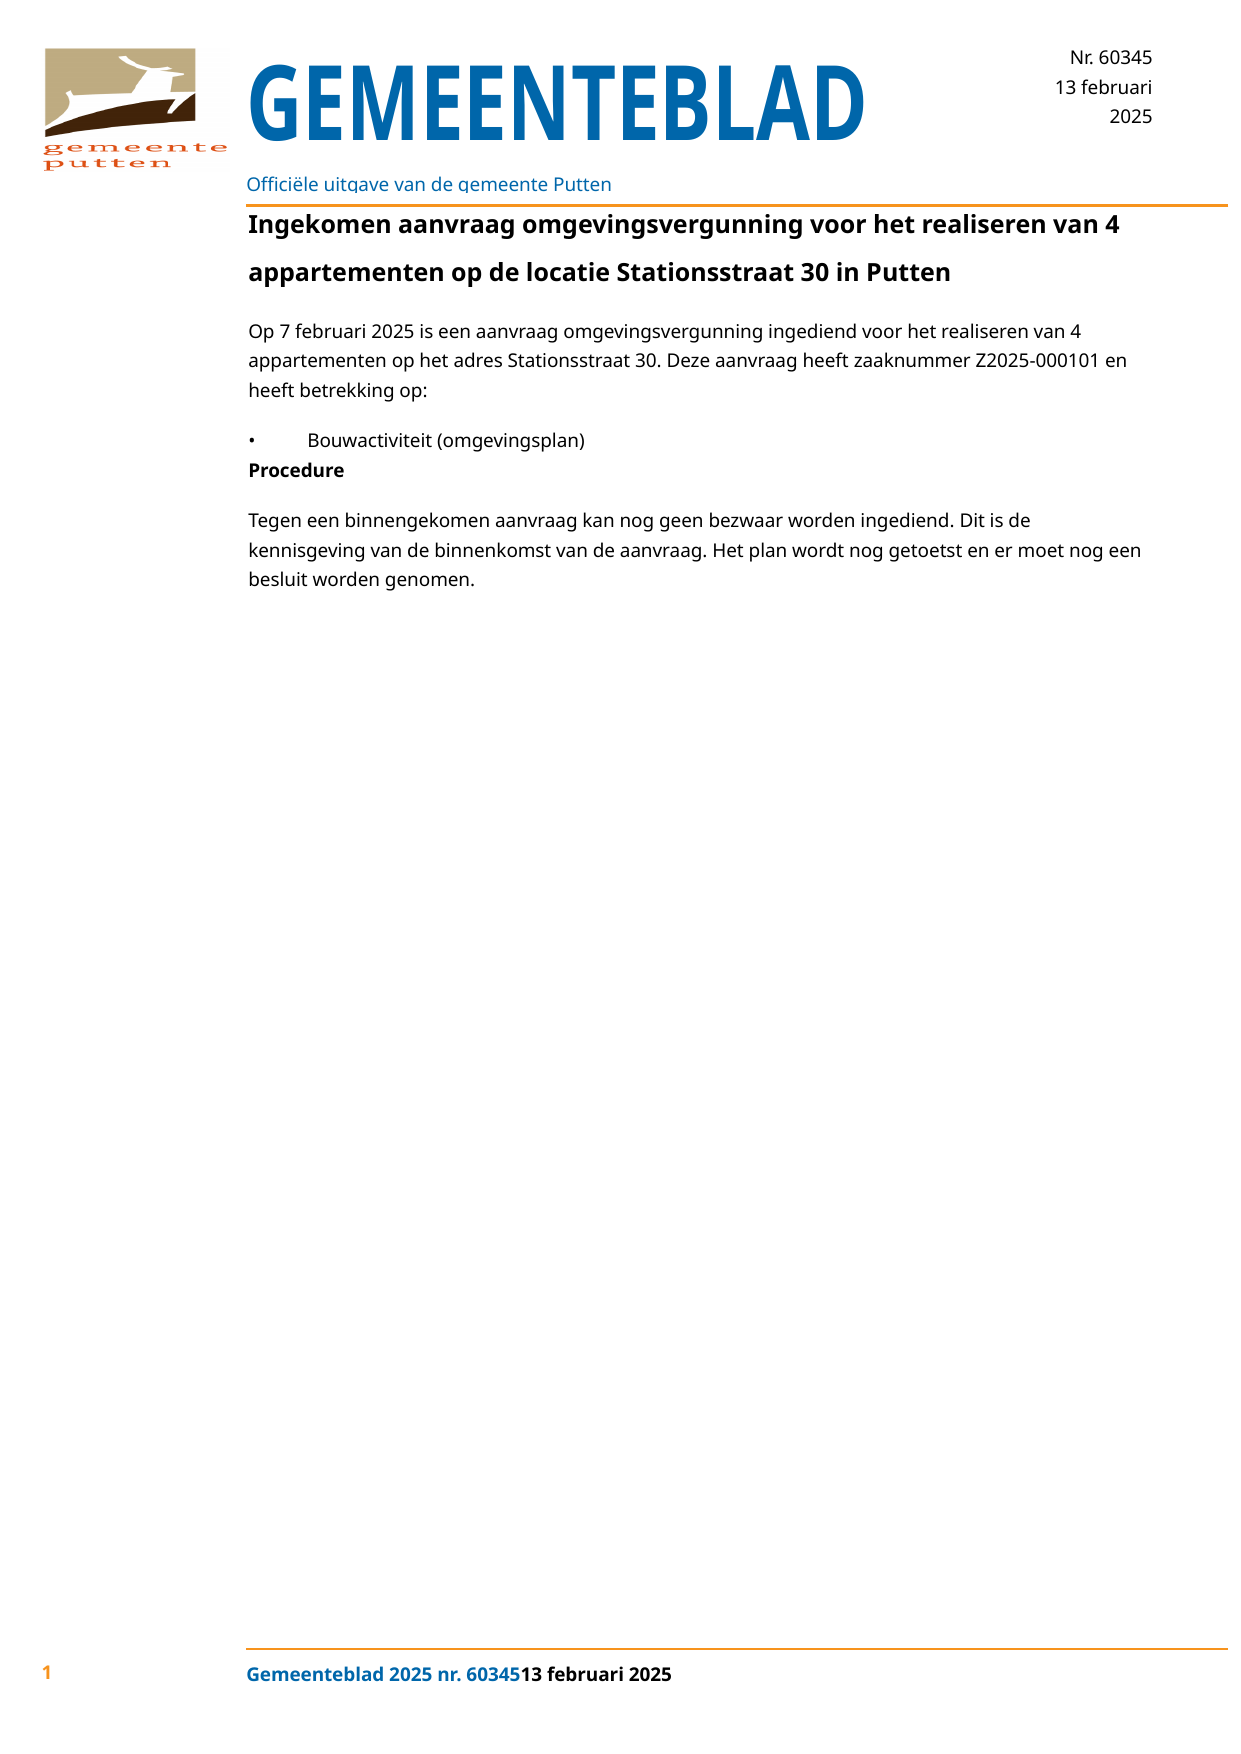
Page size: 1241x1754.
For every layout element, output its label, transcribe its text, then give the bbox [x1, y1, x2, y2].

text Op 7 februari 2025 is een aanvraag omgevingsvergunning ingediend voor het realiseren van 4 appartementen op het adres Stationsstraat 30. Deze aanvraag heeft zaaknummer Z2025-000101 en heeft betrekking op: [248, 318, 1152, 403]
picture [41, 47, 231, 172]
list Bouwactiviteit (omgevingsplan) [248, 427, 1152, 453]
text Ingekomen aanvraag omgevingsvergunning voor het realiseren van 4 appartementen op de locatie Stationsstraat 30 in Putten [248, 207, 1152, 288]
text Tegen een binnengekomen aanvraag kan nog geen bezwaar worden ingediend. Dit is de kennisgeving van de binnenkomst van de aanvraag. Het plan wordt nog getoetst en er moet nog een besluit worden genomen. [248, 507, 1152, 592]
text Procedure [248, 457, 1152, 483]
